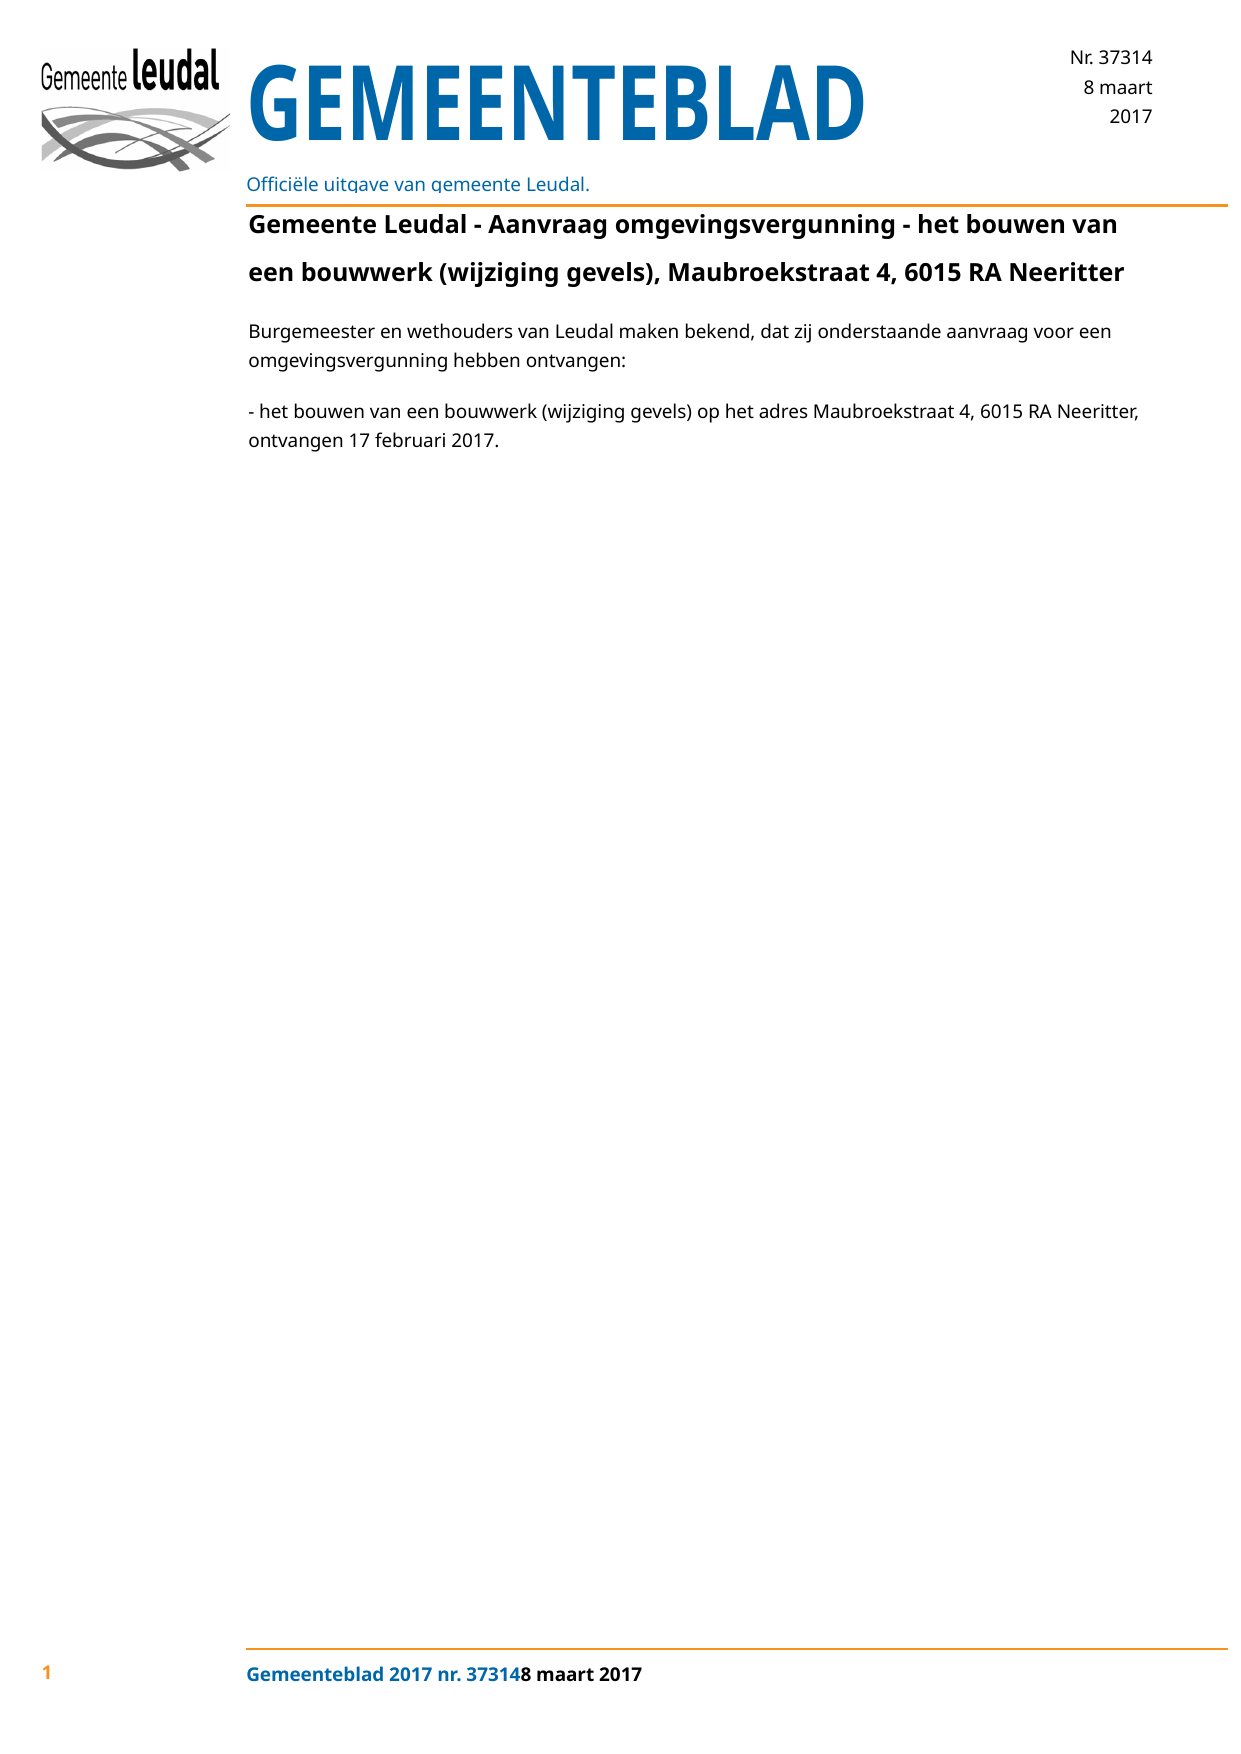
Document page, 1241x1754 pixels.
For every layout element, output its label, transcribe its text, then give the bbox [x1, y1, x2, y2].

text - het bouwen van een bouwwerk (wijziging gevels) op het adres Maubroekstraat 4, 6015 RA Neeritter, ontvangen 17 februari 2017. [248, 398, 1152, 453]
picture [41, 47, 231, 172]
text Gemeente Leudal - Aanvraag omgevingsvergunning - het bouwen van een bouwwerk (wijziging gevels), Maubroekstraat 4, 6015 RA Neeritter [248, 207, 1152, 288]
text Burgemeester en wethouders van Leudal maken bekend, dat zij onderstaande aanvraag voor een omgevingsvergunning hebben ontvangen: [248, 318, 1152, 373]
